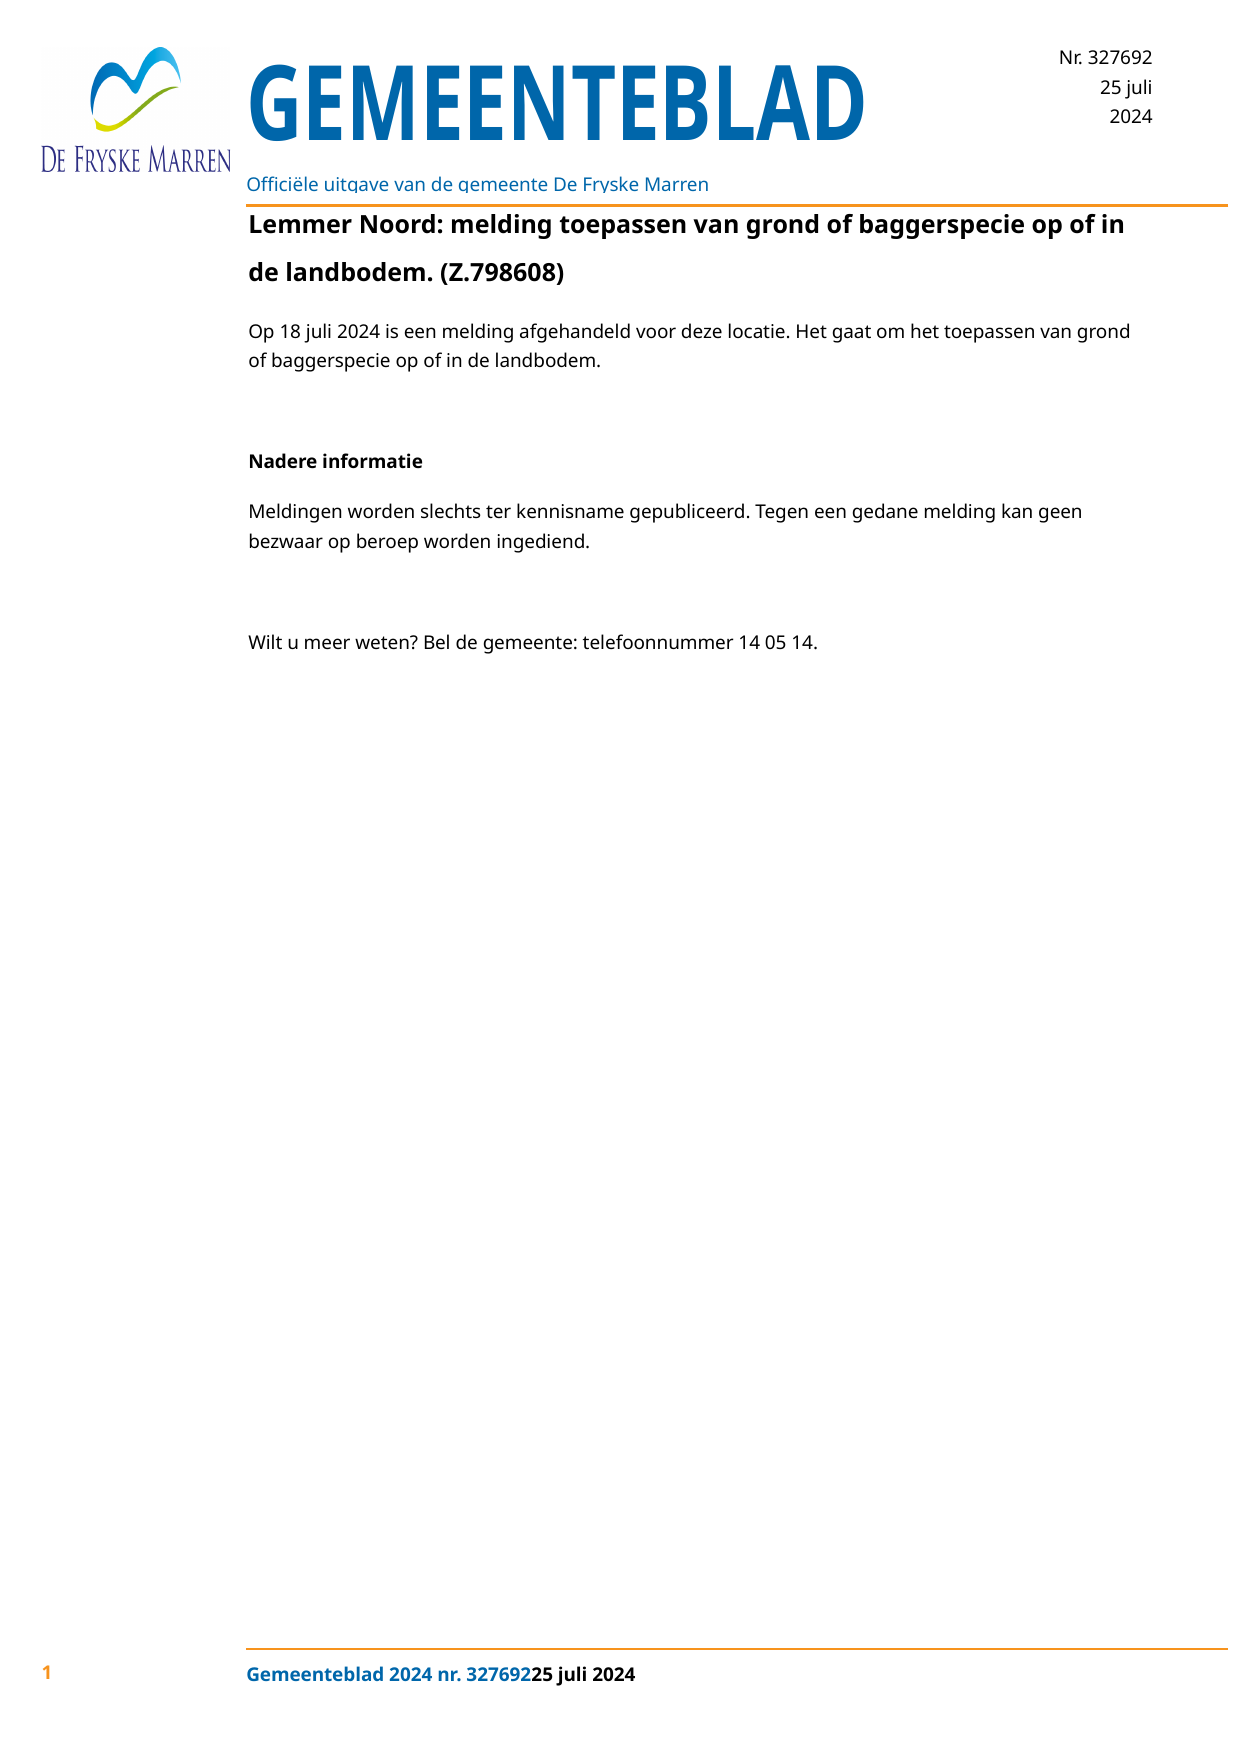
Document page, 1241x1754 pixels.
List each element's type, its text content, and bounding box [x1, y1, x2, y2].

picture [41, 47, 231, 172]
text Meldingen worden slechts ter kennisname gepubliceerd. Tegen een gedane melding kan geen bezwaar op beroep worden ingediend. [248, 499, 1152, 554]
text Wilt u meer weten? Bel de gemeente: telefoonnummer 14 05 14. [248, 629, 1152, 655]
text Nadere informatie [248, 448, 1152, 474]
text Op 18 juli 2024 is een melding afgehandeld voor deze locatie. Het gaat om het toepassen van grond of baggerspecie op of in de landbodem. [248, 318, 1152, 373]
text Lemmer Noord: melding toepassen van grond of baggerspecie op of in de landbodem. (Z.798608) [248, 207, 1152, 288]
